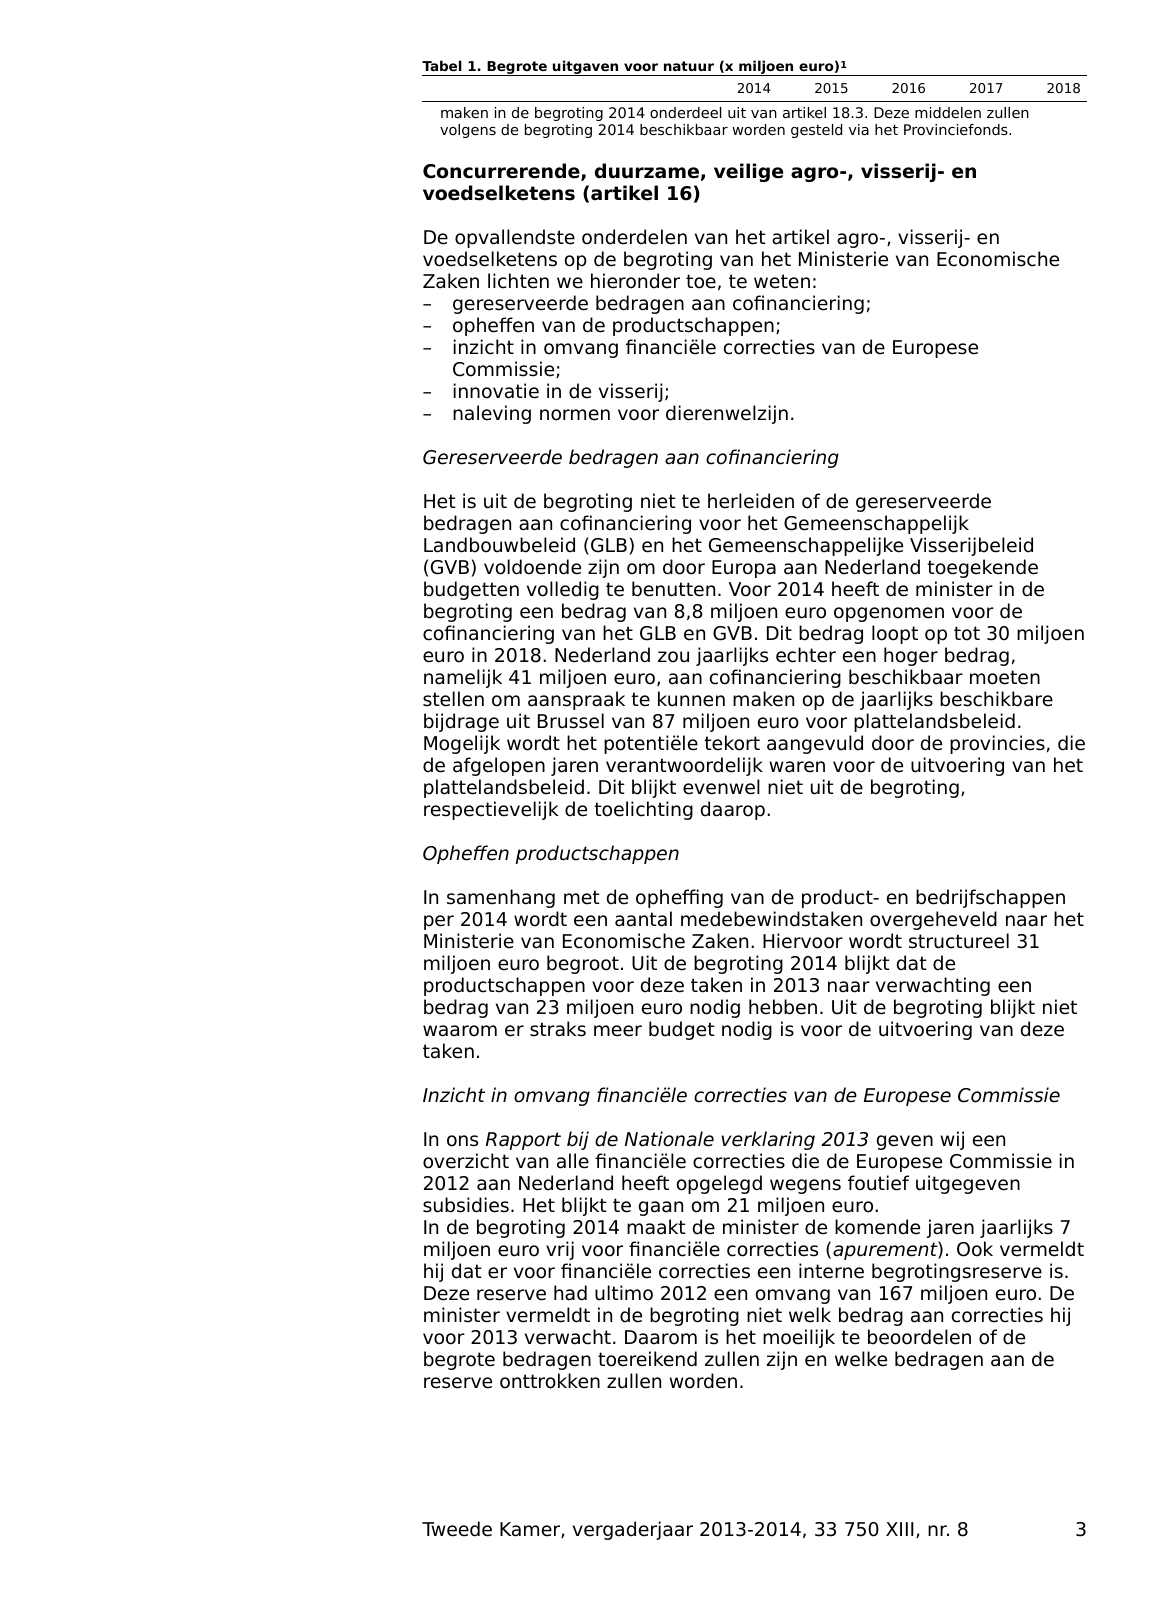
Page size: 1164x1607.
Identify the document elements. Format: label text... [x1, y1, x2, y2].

table_cell 2014 [700, 76, 777, 101]
text – naleving normen voor dierenwelzijn. [422, 403, 1087, 425]
text – gereserveerde bedragen aan cofinanciering; [422, 293, 1087, 315]
table_cell 2015 [777, 76, 854, 101]
table_cell 2018 [1009, 76, 1087, 101]
text – inzicht in omvang financiële correcties van de Europese Commissie; [422, 337, 1087, 381]
subtitle Inzicht in omvang financiële correcties van de Europese Commissie [422, 1085, 1087, 1107]
text In ons Rapport bij de Nationale verklaring 2013 geven wij een overzicht van alle financiële correcties die de Europese Commissie in 2012 aan Nederland heeft opgelegd wegens foutief uitgegeven subsidies. Het blijkt te gaan om 21 miljoen euro. [422, 1129, 1087, 1217]
text – innovatie in de visserij; [422, 381, 1087, 403]
text In de begroting 2014 maakt de minister de komende jaren jaarlijks 7 miljoen euro vrij voor financiële correcties (apurement). Ook vermeldt hij dat er voor financiële correcties een interne begrotingsreserve is. Deze reserve had ultimo 2012 een omvang van 167 miljoen euro. De minister vermeldt in de begroting niet welk bedrag aan correcties hij voor 2013 verwacht. Daarom is het moeilijk te beoordelen of de begrote bedragen toereikend zullen zijn en welke bedragen aan de reserve onttrokken zullen worden. [422, 1217, 1087, 1393]
table_header Tabel 1. Begrote uitgaven voor natuur (x miljoen euro)1 [422, 59, 1087, 75]
table_cell 2017 [932, 76, 1009, 101]
subtitle Gereserveerde bedragen aan cofinanciering [422, 447, 1087, 469]
text Het is uit de begroting niet te herleiden of de gereserveerde bedragen aan cofinanciering voor het Gemeenschappelijk Landbouwbeleid (GLB) en het Gemeenschappelijke Visserijbeleid (GVB) voldoende zijn om door Europa aan Nederland toegekende budgetten volledig te benutten. Voor 2014 heeft de minister in de begroting een bedrag van 8,8 miljoen euro opgenomen voor de cofinanciering van het GLB en GVB. Dit bedrag loopt op tot 30 miljoen euro in 2018. Nederland zou jaarlijks echter een hoger bedrag, namelijk 41 miljoen euro, aan cofinanciering beschikbaar moeten stellen om aanspraak te kunnen maken op de jaarlijks beschikbare bijdrage uit Brussel van 87 miljoen euro voor plattelandsbeleid. Mogelijk wordt het potentiële tekort aangevuld door de provincies, die de afgelopen jaren verantwoordelijk waren voor de uitvoering van het plattelandsbeleid. Dit blijkt evenwel niet uit de begroting, respectievelijk de toelichting daarop. [422, 491, 1087, 821]
text De opvallendste onderdelen van het artikel agro-, visserij- en voedselketens op de begroting van het Ministerie van Economische Zaken lichten we hieronder toe, te weten: [422, 227, 1087, 293]
table_cell [422, 76, 699, 101]
text – opheffen van de productschappen; [422, 315, 1087, 337]
table_cell maken in de begroting 2014 onderdeel uit van artikel 18.3. Deze middelen zullen volgens de begroting 2014 beschikbaar worden gesteld via het Provinciefonds. [422, 102, 1087, 139]
text In samenhang met de opheffing van de product- en bedrijfschappen per 2014 wordt een aantal medebewindstaken overgeheveld naar het Ministerie van Economische Zaken. Hiervoor wordt structureel 31 miljoen euro begroot. Uit de begroting 2014 blijkt dat de productschappen voor deze taken in 2013 naar verwachting een bedrag van 23 miljoen euro nodig hebben. Uit de begroting blijkt niet waarom er straks meer budget nodig is voor de uitvoering van deze taken. [422, 887, 1087, 1063]
subtitle Opheffen productschappen [422, 843, 1087, 865]
subtitle Concurrerende, duurzame, veilige agro-, visserij- en voedselketens (artikel 16) [422, 161, 1087, 205]
table_cell 2016 [854, 76, 932, 101]
